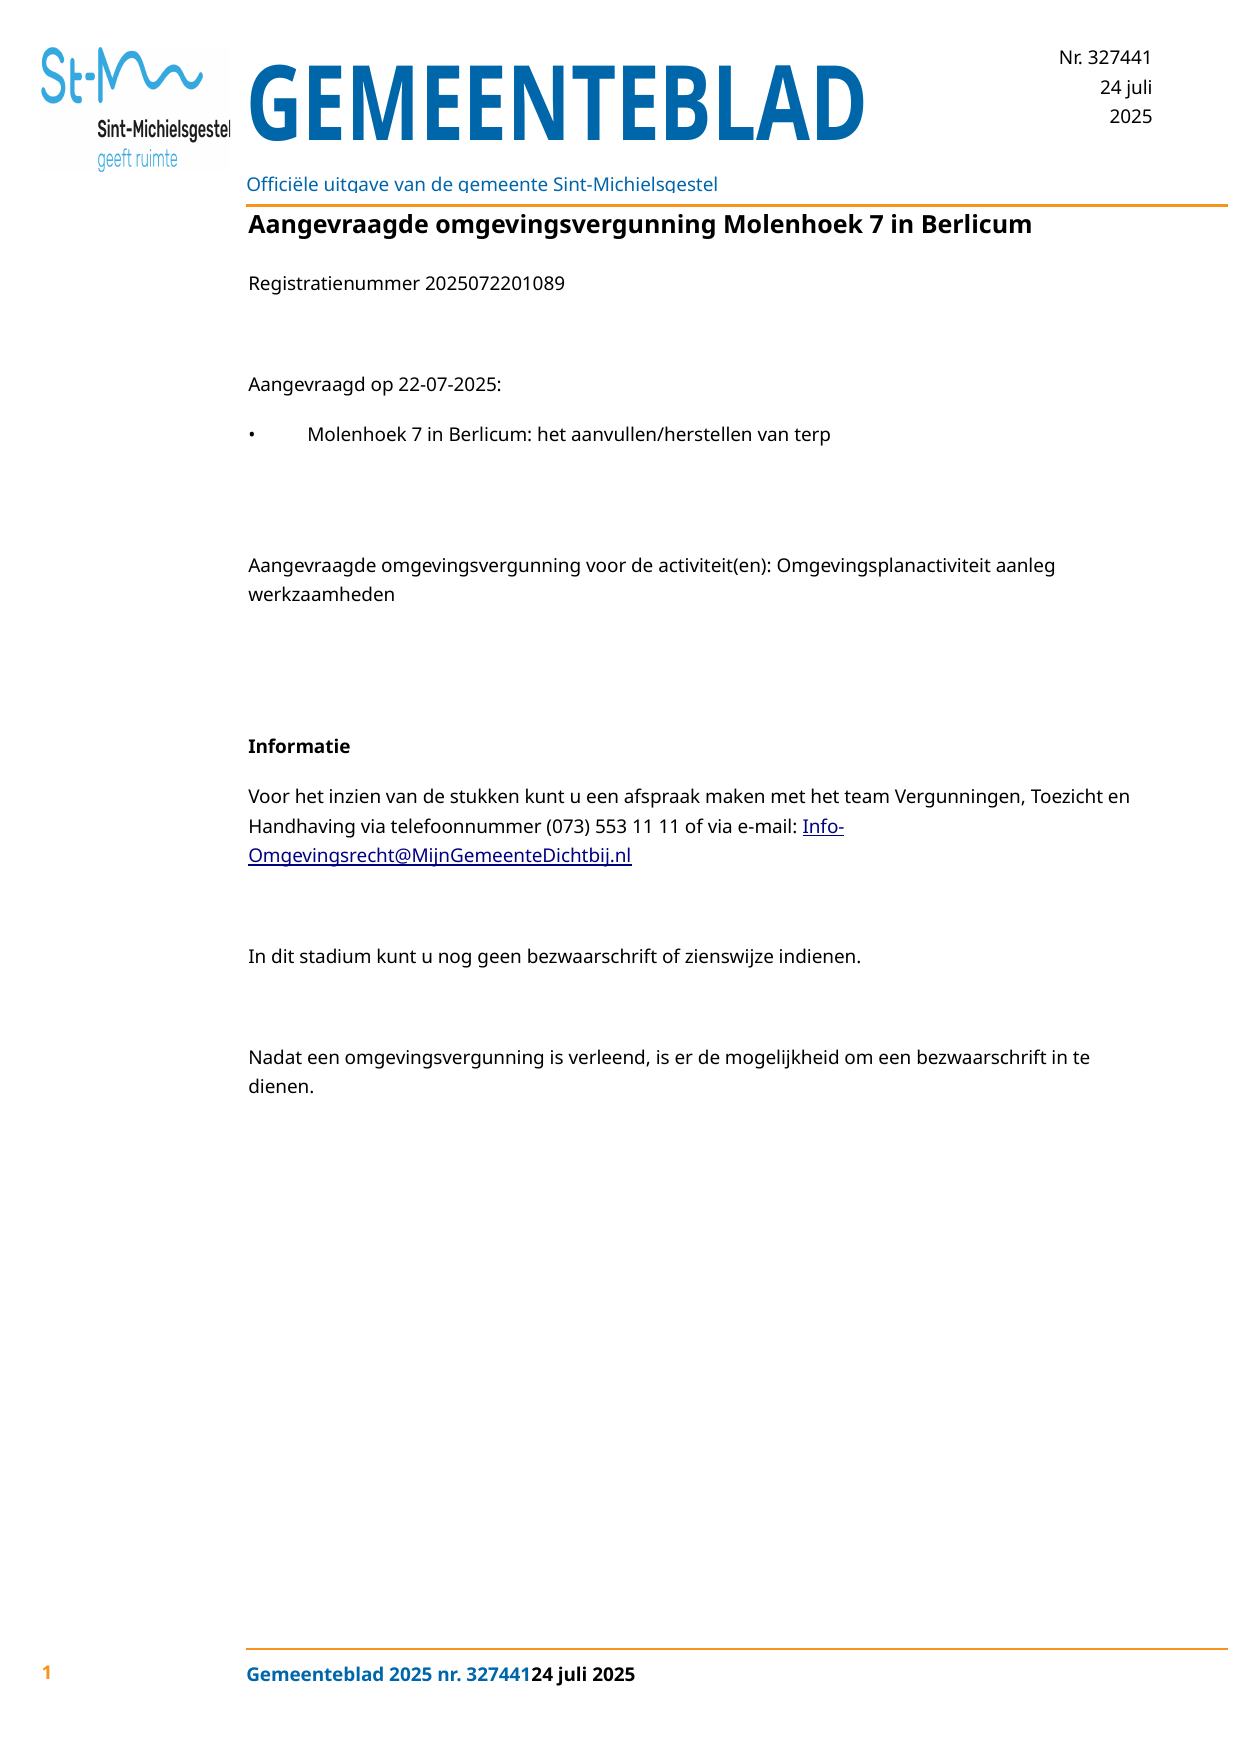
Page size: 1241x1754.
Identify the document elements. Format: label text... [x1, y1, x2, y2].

text In dit stadium kunt u nog geen bezwaarschrift of zienswijze indienen. [248, 943, 1152, 969]
text Aangevraagde omgevingsvergunning Molenhoek 7 in Berlicum [248, 207, 1152, 241]
text Registratienummer 2025072201089 [248, 270, 1152, 296]
list Molenhoek 7 in Berlicum: het aanvullen/herstellen van terp [248, 422, 1152, 447]
text Nadat een omgevingsvergunning is verleend, is er de mogelijkheid om een bezwaarschrift in te dienen. [248, 1044, 1152, 1099]
text Aangevraagd op 22-07-2025: [248, 371, 1152, 397]
picture [41, 47, 231, 172]
text Aangevraagde omgevingsvergunning voor de activiteit(en): Omgevingsplanactiviteit aanleg werkzaamheden [248, 552, 1152, 607]
text Informatie [248, 733, 1152, 758]
text Voor het inzien van de stukken kunt u een afspraak maken met het team Vergunningen, Toezicht en Handhaving via telefoonnummer (073) 553 11 11 of via e-mail: Info-Omgevingsrecht@MijnGemeenteDichtbij.nl [248, 783, 1152, 868]
